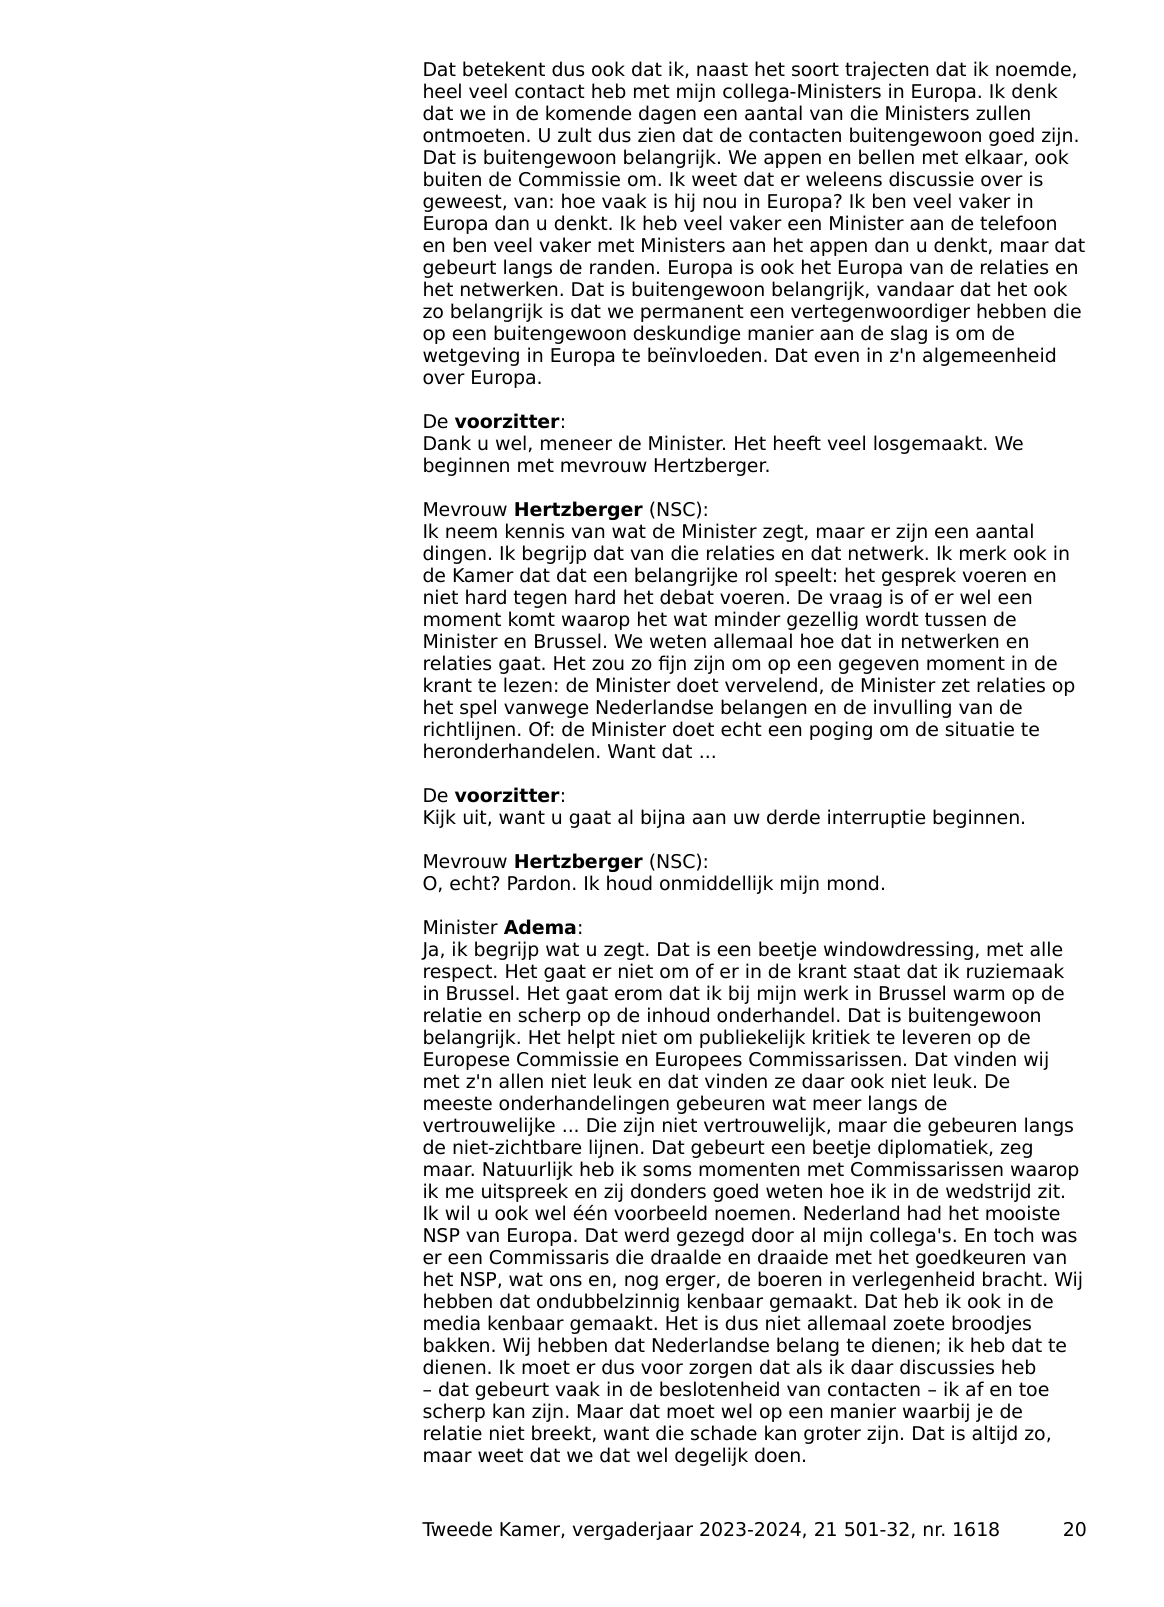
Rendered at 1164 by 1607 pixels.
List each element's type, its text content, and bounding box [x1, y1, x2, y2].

text De voorzitter: [422, 411, 1087, 433]
text De voorzitter: [422, 785, 1087, 807]
text Minister Adema: [422, 917, 1087, 939]
text Kijk uit, want u gaat al bijna aan uw derde interruptie beginnen. [422, 807, 1087, 829]
text Dat betekent dus ook dat ik, naast het soort trajecten dat ik noemde, heel veel contact heb met mijn collega-Ministers in Europa. Ik denk dat we in de komende dagen een aantal van die Ministers zullen ontmoeten. U zult dus zien dat de contacten buitengewoon goed zijn. Dat is buitengewoon belangrijk. We appen en bellen met elkaar, ook buiten de Commissie om. Ik weet dat er weleens discussie over is geweest, van: hoe vaak is hij nou in Europa? Ik ben veel vaker in Europa dan u denkt. Ik heb veel vaker een Minister aan de telefoon en ben veel vaker met Ministers aan het appen dan u denkt, maar dat gebeurt langs de randen. Europa is ook het Europa van de relaties en het netwerken. Dat is buitengewoon belangrijk, vandaar dat het ook zo belangrijk is dat we permanent een vertegenwoordiger hebben die op een buitengewoon deskundige manier aan de slag is om de wetgeving in Europa te beïnvloeden. Dat even in z'n algemeenheid over Europa. [422, 59, 1087, 389]
text Ik wil u ook wel één voorbeeld noemen. Nederland had het mooiste NSP van Europa. Dat werd gezegd door al mijn collega's. En toch was er een Commissaris die draalde en draaide met het goedkeuren van het NSP, wat ons en, nog erger, de boeren in verlegenheid bracht. Wij hebben dat ondubbelzinnig kenbaar gemaakt. Dat heb ik ook in de media kenbaar gemaakt. Het is dus niet allemaal zoete broodjes bakken. Wij hebben dat Nederlandse belang te dienen; ik heb dat te dienen. Ik moet er dus voor zorgen dat als ik daar discussies heb – dat gebeurt vaak in de beslotenheid van contacten – ik af en toe scherp kan zijn. Maar dat moet wel op een manier waarbij je de relatie niet breekt, want die schade kan groter zijn. Dat is altijd zo, maar weet dat we dat wel degelijk doen. [422, 1203, 1087, 1467]
text O, echt? Pardon. Ik houd onmiddellijk mijn mond. [422, 873, 1087, 895]
text Dank u wel, meneer de Minister. Het heeft veel losgemaakt. We beginnen met mevrouw Hertzberger. [422, 433, 1087, 477]
text Mevrouw Hertzberger (NSC): [422, 851, 1087, 873]
text Ja, ik begrijp wat u zegt. Dat is een beetje windowdressing, met alle respect. Het gaat er niet om of er in de krant staat dat ik ruziemaak in Brussel. Het gaat erom dat ik bij mijn werk in Brussel warm op de relatie en scherp op de inhoud onderhandel. Dat is buitengewoon belangrijk. Het helpt niet om publiekelijk kritiek te leveren op de Europese Commissie en Europees Commissarissen. Dat vinden wij met z'n allen niet leuk en dat vinden ze daar ook niet leuk. De meeste onderhandelingen gebeuren wat meer langs de vertrouwelijke ... Die zijn niet vertrouwelijk, maar die gebeuren langs de niet-zichtbare lijnen. Dat gebeurt een beetje diplomatiek, zeg maar. Natuurlijk heb ik soms momenten met Commissarissen waarop ik me uitspreek en zij donders goed weten hoe ik in de wedstrijd zit. [422, 939, 1087, 1203]
text Mevrouw Hertzberger (NSC): [422, 499, 1087, 521]
text Ik neem kennis van wat de Minister zegt, maar er zijn een aantal dingen. Ik begrijp dat van die relaties en dat netwerk. Ik merk ook in de Kamer dat dat een belangrijke rol speelt: het gesprek voeren en niet hard tegen hard het debat voeren. De vraag is of er wel een moment komt waarop het wat minder gezellig wordt tussen de Minister en Brussel. We weten allemaal hoe dat in netwerken en relaties gaat. Het zou zo fijn zijn om op een gegeven moment in de krant te lezen: de Minister doet vervelend, de Minister zet relaties op het spel vanwege Nederlandse belangen en de invulling van de richtlijnen. Of: de Minister doet echt een poging om de situatie te heronderhandelen. Want dat ... [422, 521, 1087, 763]
